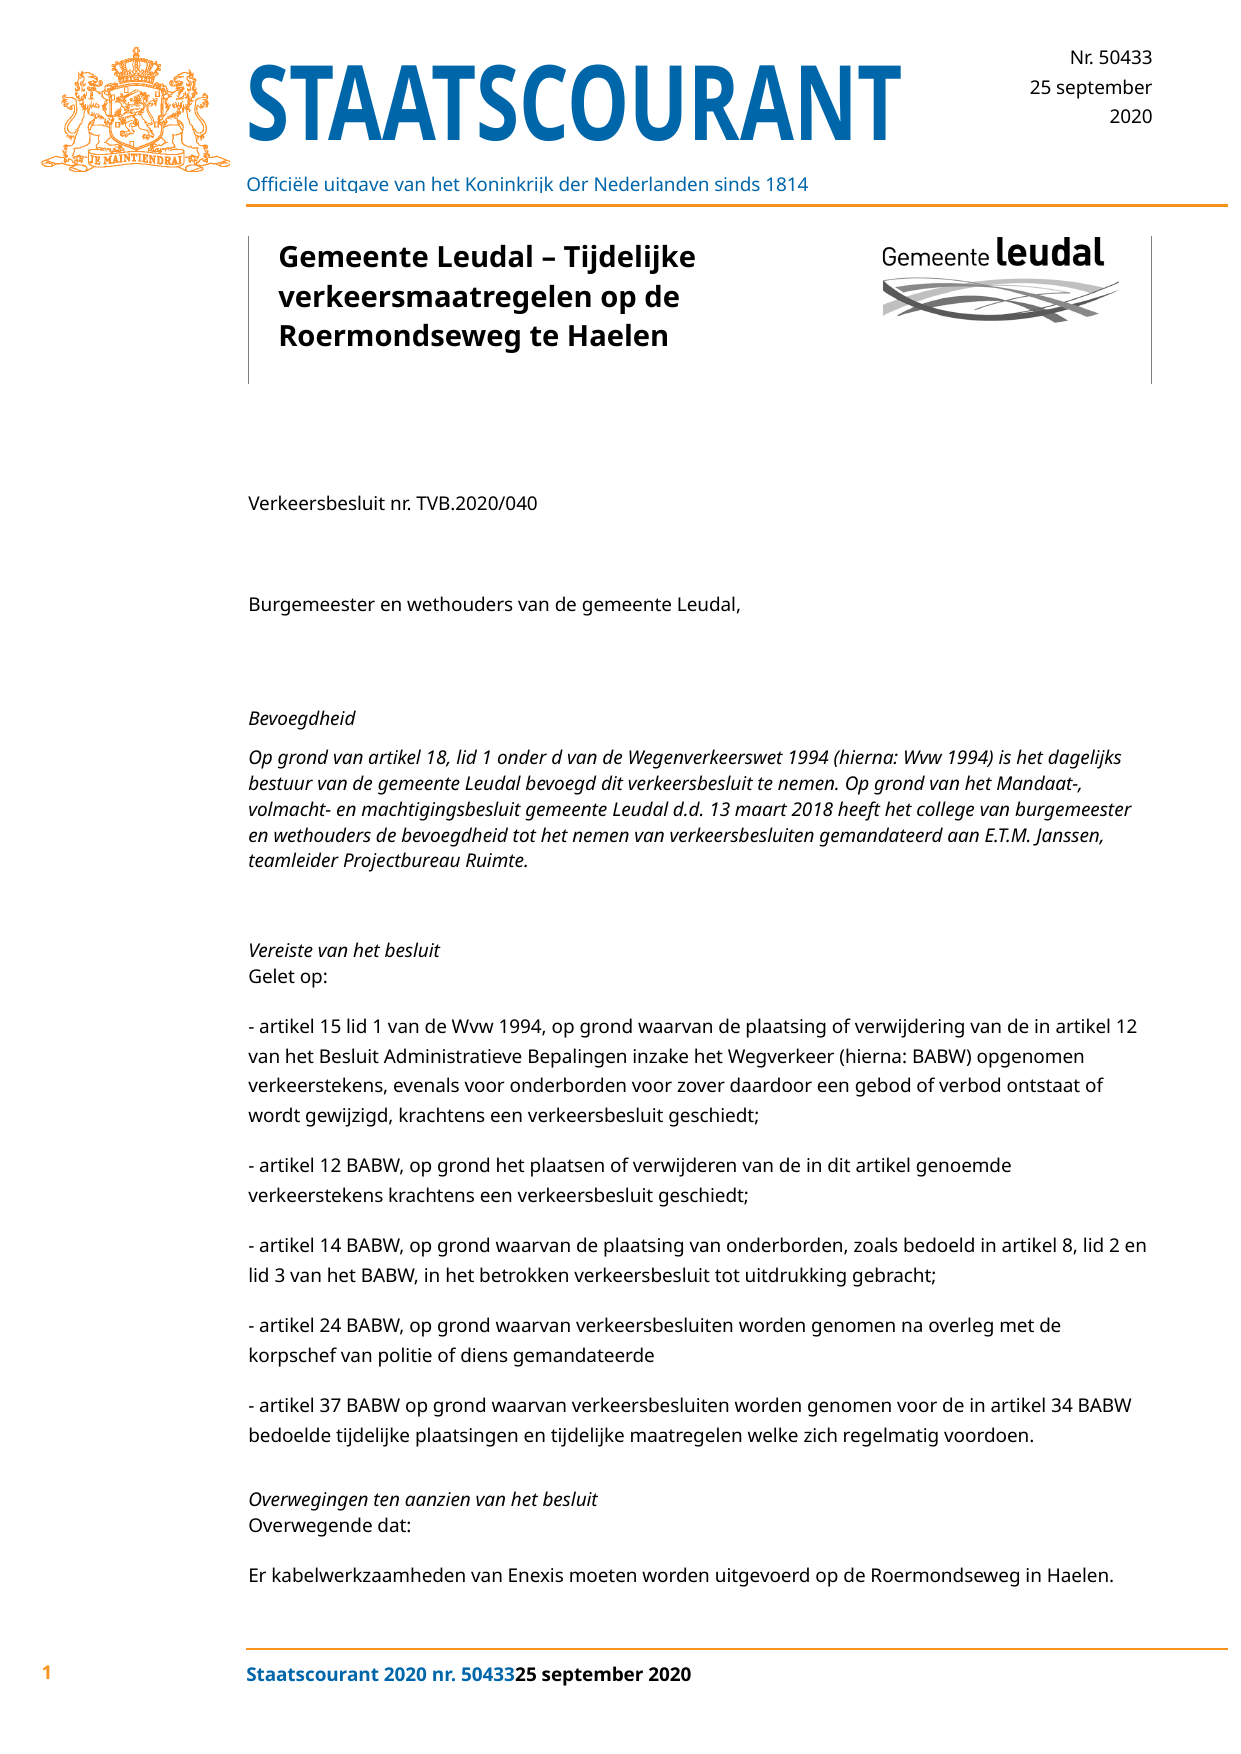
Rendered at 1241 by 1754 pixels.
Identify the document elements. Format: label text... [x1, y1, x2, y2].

text - artikel 14 BABW, op grond waarvan de plaatsing van onderborden, zoals bedoeld in artikel 8, lid 2 en lid 3 van het BABW, in het betrokken verkeersbesluit tot uitdrukking gebracht; [248, 1232, 1152, 1288]
text Burgemeester en wethouders van de gemeente Leudal, [248, 591, 1152, 617]
text - artikel 15 lid 1 van de Wvw 1994, op grond waarvan de plaatsing of verwijdering van de in artikel 12 van het Besluit Administratieve Bepalingen inzake het Wegverkeer (hierna: BABW) opgenomen verkeerstekens, evenals voor onderborden voor zover daardoor een gebod of verbod ontstaat of wordt gewijzigd, krachtens een verkeersbesluit geschiedt; [248, 1013, 1152, 1128]
text - artikel 24 BABW, op grond waarvan verkeersbesluiten worden genomen na overleg met de korpschef van politie of diens gemandateerde [248, 1312, 1152, 1368]
picture [882, 236, 1119, 323]
text Op grond van artikel 18, lid 1 onder d van de Wegenverkeerswet 1994 (hierna: Wvw 1994) is het dagelijks bestuur van de gemeente Leudal bevoegd dit verkeersbesluit te nemen. Op grond van het Mandaat-, volmacht- en machtigingsbesluit gemeente Leudal d.d. 13 maart 2018 heeft het college van burgemeester en wethouders de bevoegdheid tot het nemen van verkeersbesluiten gemandateerd aan E.T.M. Janssen, teamleider Projectbureau Ruimte. [248, 744, 1152, 873]
table_header [850, 236, 882, 322]
text Verkeersbesluit nr. TVB.2020/040 [248, 490, 1152, 516]
text - artikel 37 BABW op grond waarvan verkeersbesluiten worden genomen voor de in artikel 34 BABW bedoelde tijdelijke plaatsingen en tijdelijke maatregelen welke zich regelmatig voordoen. [248, 1392, 1152, 1448]
text - artikel 12 BABW, op grond het plaatsen of verwijderen van de in dit artikel genoemde verkeerstekens krachtens een verkeersbesluit geschiedt; [248, 1152, 1152, 1208]
table_header [850, 323, 1151, 384]
table_header [1119, 236, 1151, 322]
text Bevoegdheid [248, 705, 1152, 731]
text Vereiste van het besluit [248, 937, 1152, 963]
text Overwegende dat: [248, 1512, 1152, 1537]
picture [41, 47, 231, 172]
text Gelet op: [248, 963, 1152, 989]
text Overwegingen ten aanzien van het besluit [248, 1486, 1152, 1512]
table_header Gemeente Leudal – Tijdelijke verkeersmaatregelen op de Roermondseweg te Haelen [249, 236, 850, 384]
text Er kabelwerkzaamheden van Enexis moeten worden uitgevoerd op de Roermondseweg in Haelen. [248, 1562, 1152, 1588]
